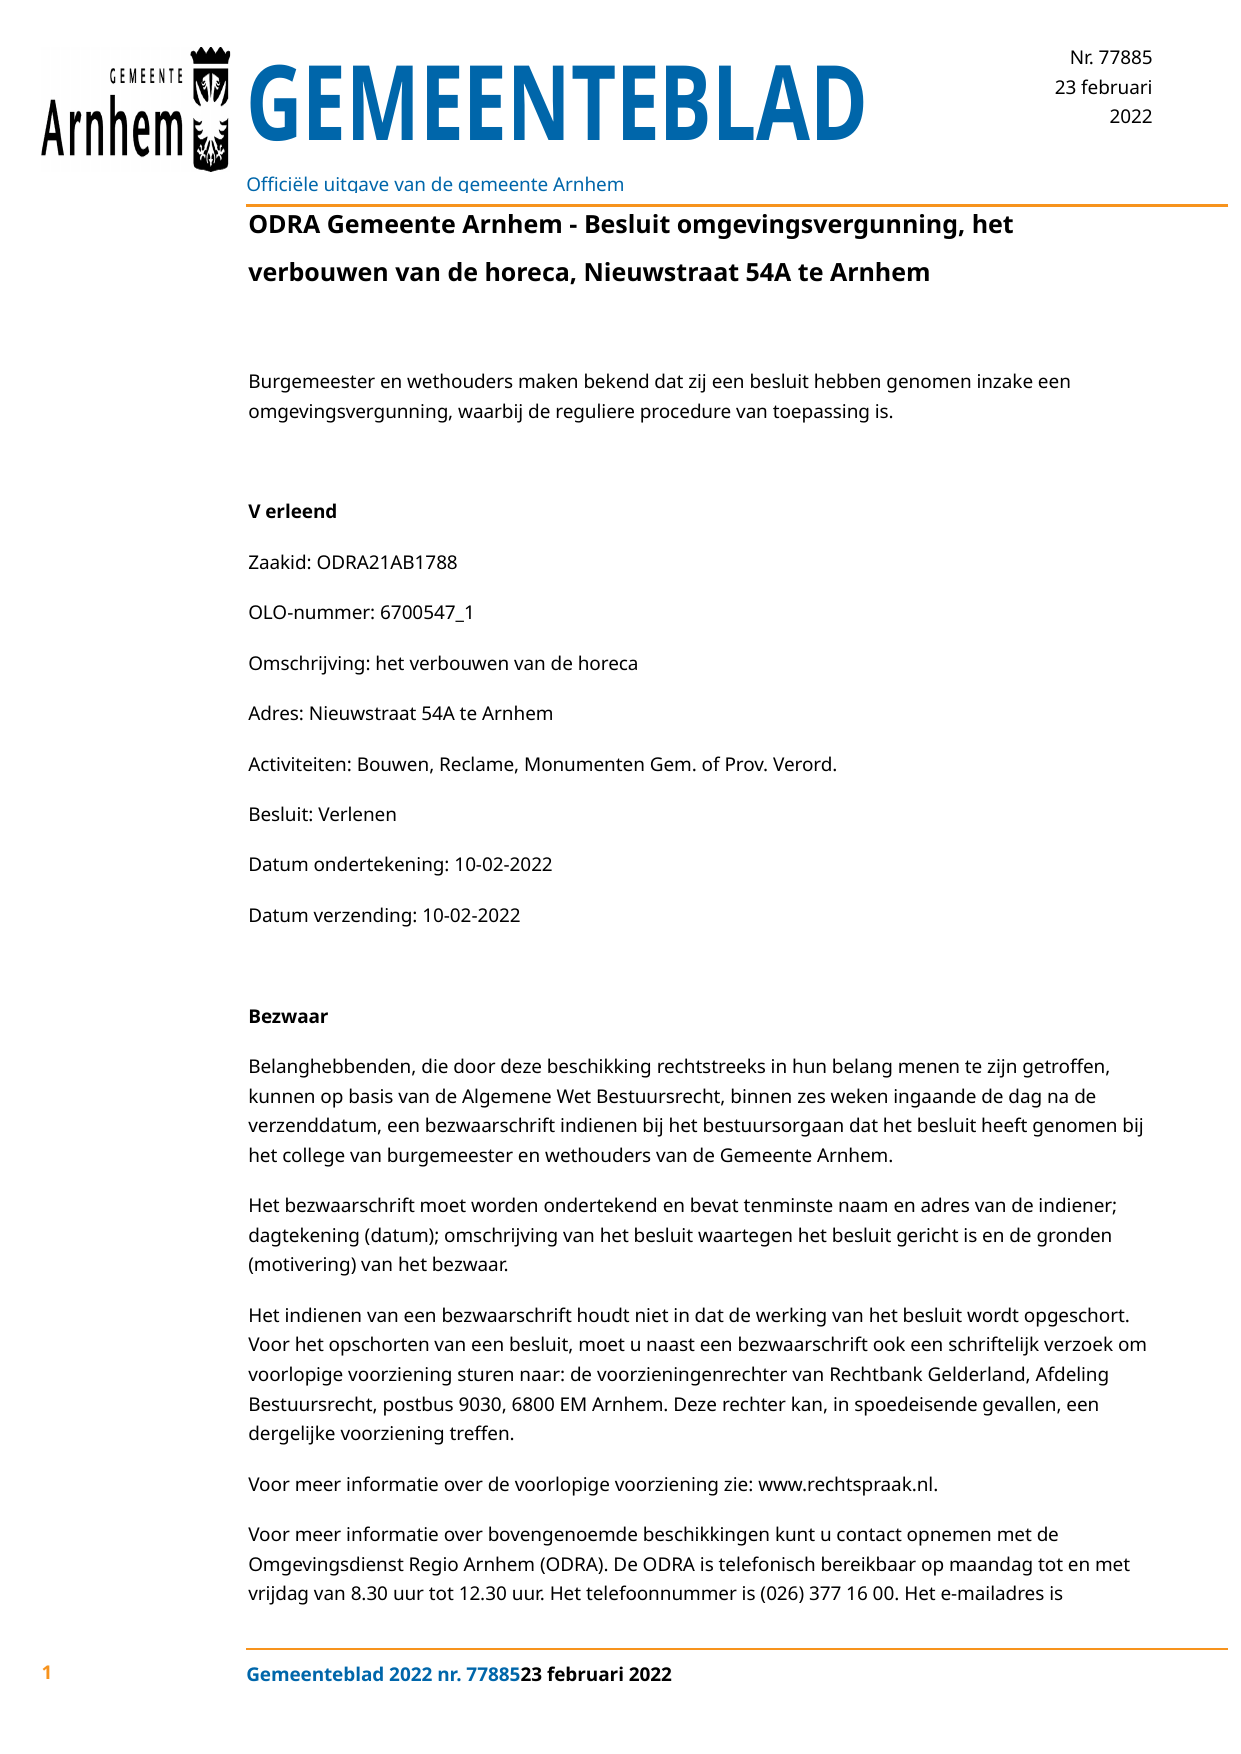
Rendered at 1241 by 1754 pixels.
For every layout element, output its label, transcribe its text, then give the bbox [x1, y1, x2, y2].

text ODRA Gemeente Arnhem - Besluit omgevingsvergunning, het verbouwen van de horeca, Nieuwstraat 54A te Arnhem [248, 207, 1152, 288]
text Datum ondertekening: 10-02-2022 [248, 852, 1152, 877]
text Voor meer informatie over de voorlopige voorziening zie: www.rechtspraak.nl. [248, 1471, 1152, 1497]
text Voor meer informatie over bovengenoemde beschikkingen kunt u contact opnemen met de Omgevingsdienst Regio Arnhem (ODRA). De ODRA is telefonisch bereikbaar op maandag tot en met vrijdag van 8.30 uur tot 12.30 uur. Het telefoonnummer is (026) 377 16 00. Het e-mailadres is [248, 1521, 1152, 1606]
text Zaakid: ODRA21AB1788 [248, 549, 1152, 575]
text Adres: Nieuwstraat 54A te Arnhem [248, 700, 1152, 726]
text Besluit: Verlenen [248, 801, 1152, 827]
text Omschrijving: het verbouwen van de horeca [248, 650, 1152, 676]
text Burgemeester en wethouders maken bekend dat zij een besluit hebben genomen inzake een omgevingsvergunning, waarbij de reguliere procedure van toepassing is. [248, 368, 1152, 424]
text Het bezwaarschrift moet worden ondertekend en bevat tenminste naam en adres van de indiener; dagtekening (datum); omschrijving van het besluit waartegen het besluit gericht is en de gronden (motivering) van het bezwaar. [248, 1192, 1152, 1277]
text Activiteiten: Bouwen, Reclame, Monumenten Gem. of Prov. Verord. [248, 751, 1152, 777]
text OLO-nummer: 6700547_1 [248, 599, 1152, 625]
text Het indienen van een bezwaarschrift houdt niet in dat de werking van het besluit wordt opgeschort. Voor het opschorten van een besluit, moet u naast een bezwaarschrift ook een schriftelijk verzoek om voorlopige voorziening sturen naar: de voorzieningenrechter van Rechtbank Gelderland, Afdeling Bestuursrecht, postbus 9030, 6800 EM Arnhem. Deze rechter kan, in spoedeisende gevallen, een dergelijke voorziening treffen. [248, 1302, 1152, 1446]
text Bezwaar [248, 1003, 1152, 1029]
text Datum verzending: 10-02-2022 [248, 902, 1152, 928]
text Belanghebbenden, die door deze beschikking rechtstreeks in hun belang menen te zijn getroffen, kunnen op basis van de Algemene Wet Bestuursrecht, binnen zes weken ingaande de dag na de verzenddatum, een bezwaarschrift indienen bij het bestuursorgaan dat het besluit heeft genomen bij het college van burgemeester en wethouders van de Gemeente Arnhem. [248, 1053, 1152, 1168]
text V erleend [248, 499, 1152, 524]
picture [41, 47, 231, 172]
